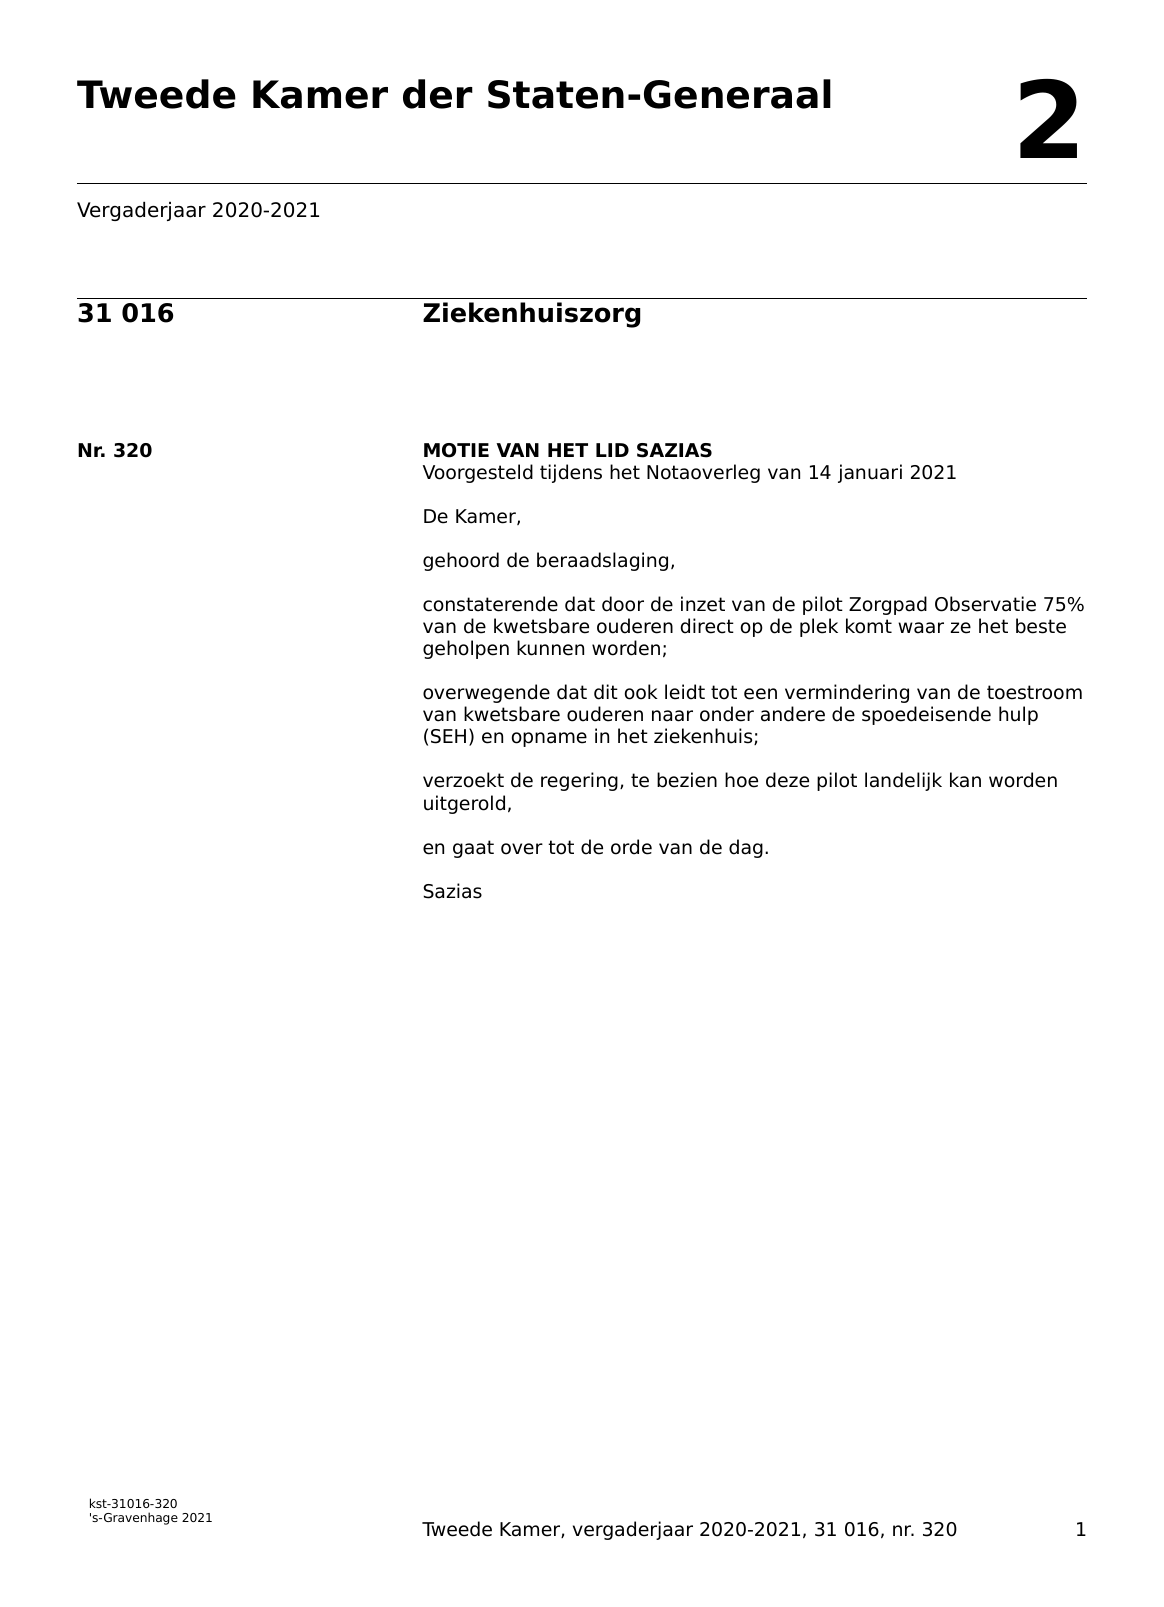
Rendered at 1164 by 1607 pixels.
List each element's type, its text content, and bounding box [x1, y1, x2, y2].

table_header Tweede Kamer der Staten-Generaal [77, 59, 886, 183]
text en gaat over tot de orde van de dag. [422, 837, 1087, 858]
table_header 2 [886, 59, 1087, 183]
text gehoord de beraadslaging, [422, 550, 1087, 572]
text Voorgesteld tijdens het Notaoverleg van 14 januari 2021 [422, 462, 1087, 484]
text Sazias [422, 881, 1087, 903]
text De Kamer, [422, 506, 1087, 528]
text constaterende dat door de inzet van de pilot Zorgpad Observatie 75% van de kwetsbare ouderen direct op de plek komt waar ze het beste geholpen kunnen worden; [422, 594, 1087, 660]
subtitle 31 016 Ziekenhuiszorg [77, 299, 1087, 329]
text kst-31016-320 [88, 1497, 323, 1511]
table_cell Vergaderjaar 2020-2021 [77, 184, 1087, 298]
text 's-Gravenhage 2021 [88, 1511, 323, 1525]
subtitle Nr. 320 MOTIE VAN HET LID SAZIAS [77, 440, 1087, 462]
text verzoekt de regering, te bezien hoe deze pilot landelijk kan worden uitgerold, [422, 770, 1087, 814]
text overwegende dat dit ook leidt tot een vermindering van de toestroom van kwetsbare ouderen naar onder andere de spoedeisende hulp (SEH) en opname in het ziekenhuis; [422, 682, 1087, 748]
